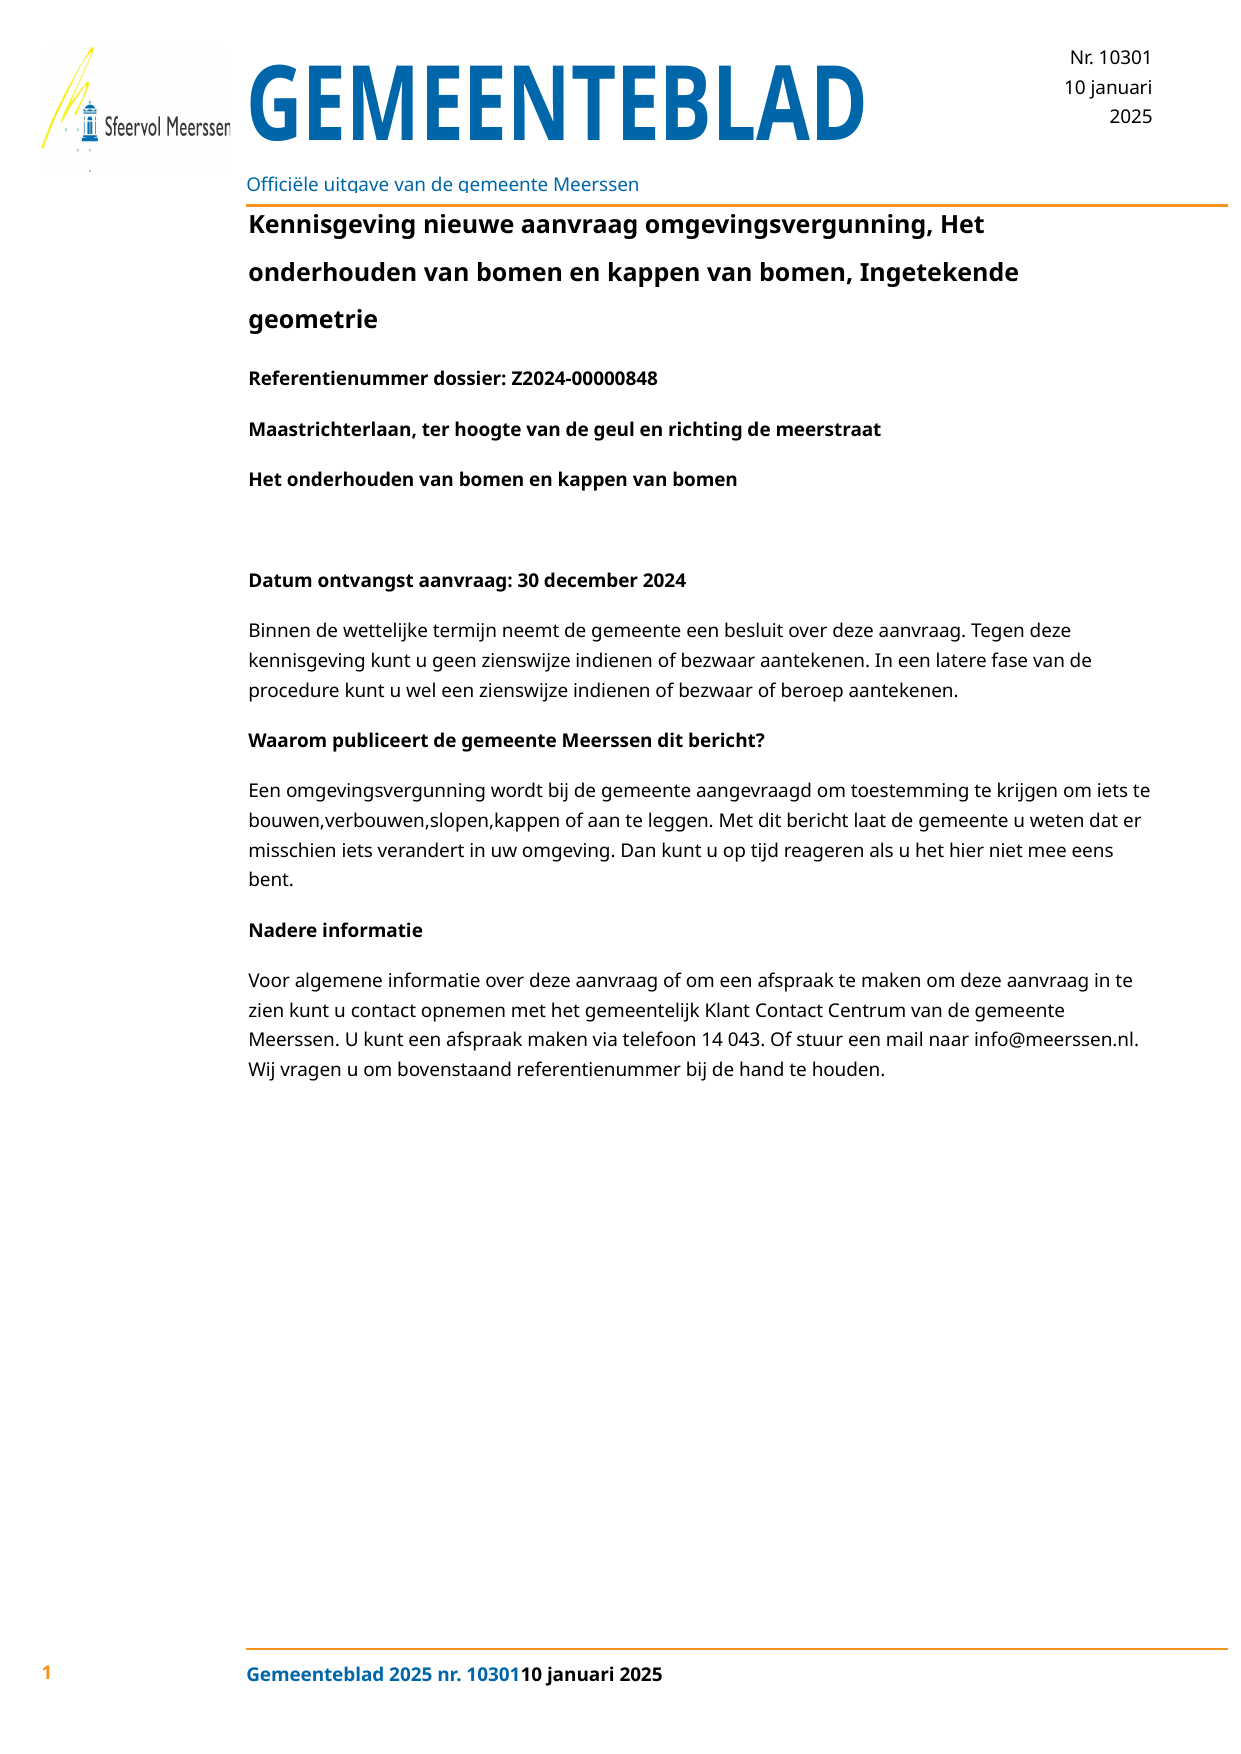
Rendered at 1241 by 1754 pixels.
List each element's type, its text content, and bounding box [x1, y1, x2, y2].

text Waarom publiceert de gemeente Meerssen dit bericht? [248, 727, 1152, 753]
text Een omgevingsvergunning wordt bij de gemeente aangevraagd om toestemming te krijgen om iets te bouwen,verbouwen,slopen,kappen of aan te leggen. Met dit bericht laat de gemeente u weten dat er misschien iets verandert in uw omgeving. Dan kunt u op tijd reageren als u het hier niet mee eens bent. [248, 778, 1152, 892]
text Het onderhouden van bomen en kappen van bomen [248, 466, 1152, 492]
picture [41, 47, 231, 172]
text Referentienummer dossier: Z2024-00000848 [248, 366, 1152, 391]
text Binnen de wettelijke termijn neemt de gemeente een besluit over deze aanvraag. Tegen deze kennisgeving kunt u geen zienswijze indienen of bezwaar aantekenen. In een latere fase van de procedure kunt u wel een zienswijze indienen of bezwaar of beroep aantekenen. [248, 618, 1152, 702]
text Datum ontvangst aanvraag: 30 december 2024 [248, 567, 1152, 593]
text Voor algemene informatie over deze aanvraag of om een afspraak te maken om deze aanvraag in te zien kunt u contact opnemen met het gemeentelijk Klant Contact Centrum van de gemeente Meerssen. U kunt een afspraak maken via telefoon 14 043. Of stuur een mail naar info@meerssen.nl. Wij vragen u om bovenstaand referentienummer bij de hand te houden. [248, 967, 1152, 1082]
text Kennisgeving nieuwe aanvraag omgevingsvergunning, Het onderhouden van bomen en kappen van bomen, Ingetekende geometrie [248, 207, 1152, 336]
text Maastrichterlaan, ter hoogte van de geul en richting de meerstraat [248, 416, 1152, 442]
text Nadere informatie [248, 917, 1152, 942]
